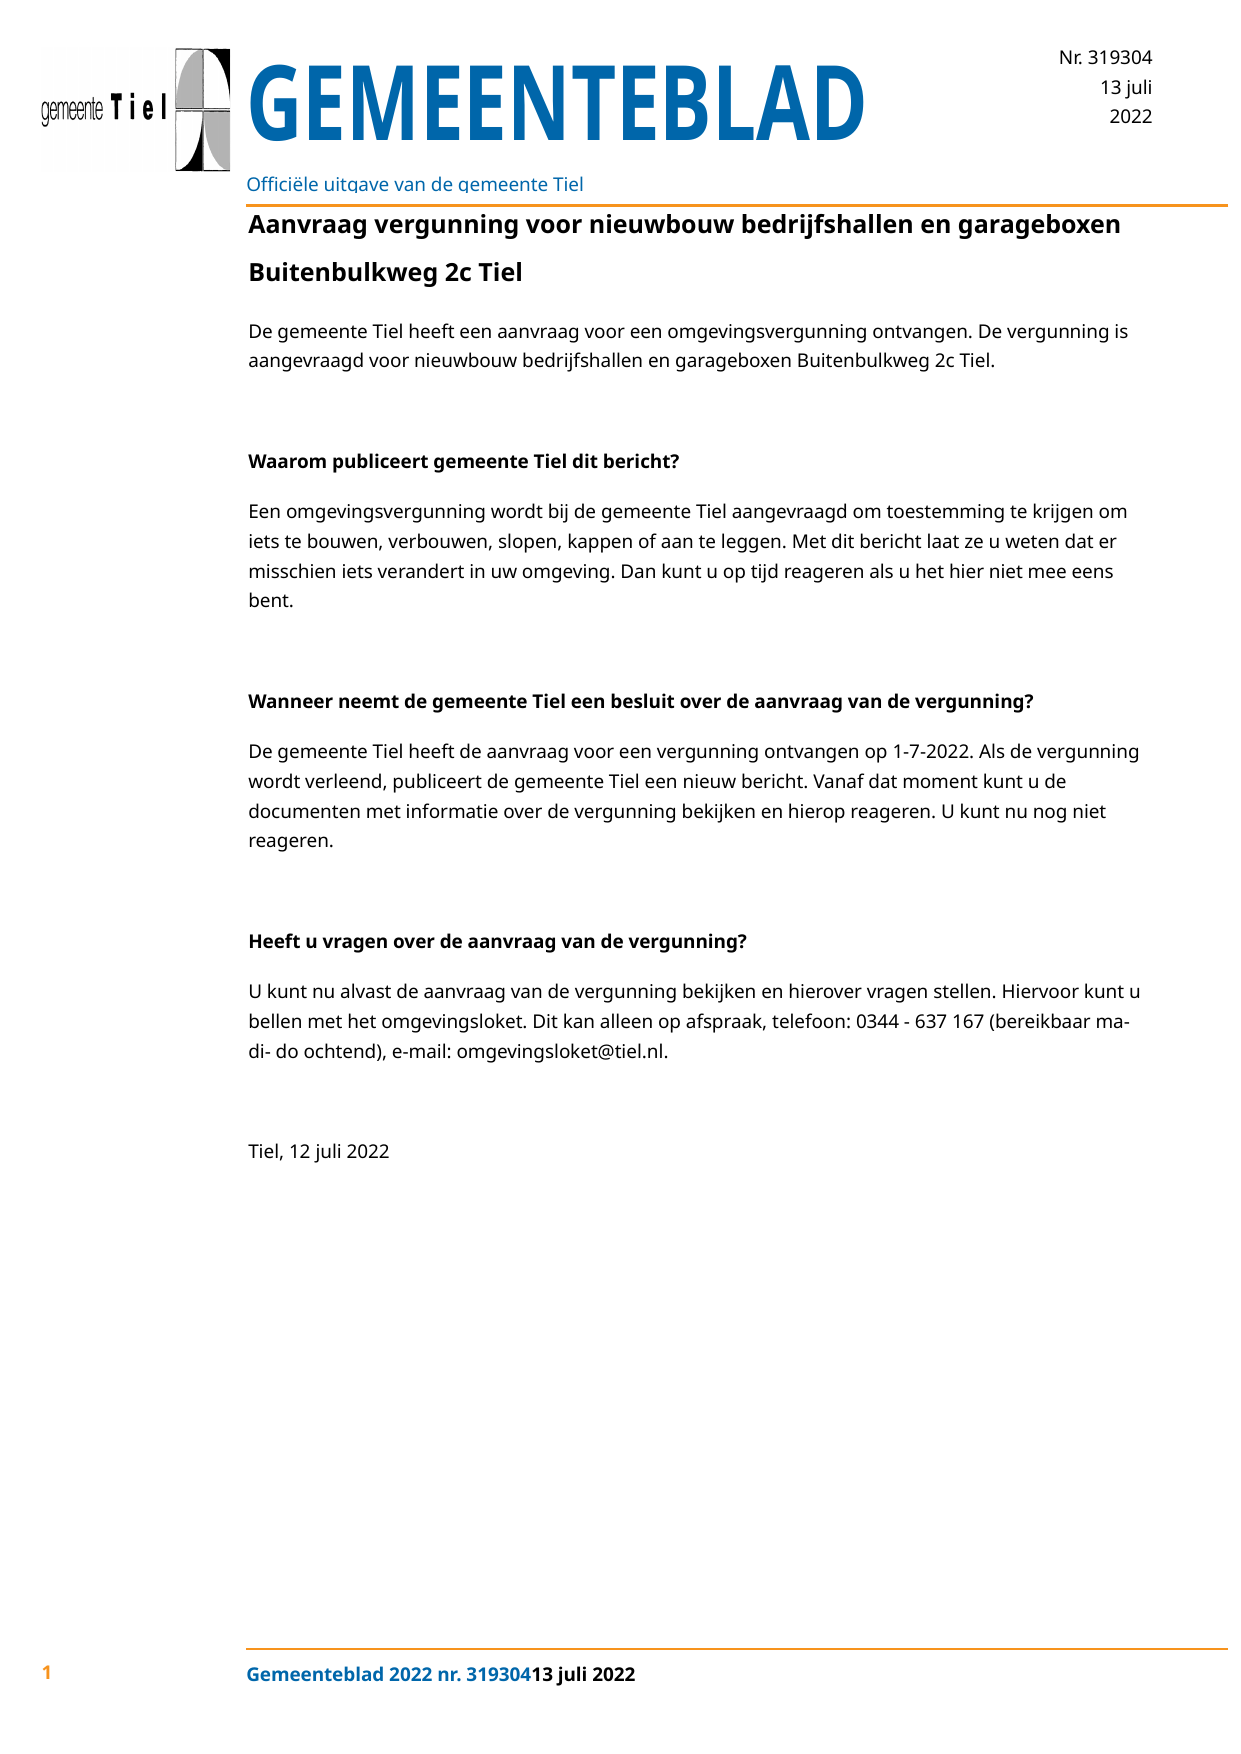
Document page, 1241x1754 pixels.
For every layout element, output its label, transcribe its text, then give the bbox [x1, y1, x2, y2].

text Tiel, 12 juli 2022 [248, 1139, 1152, 1164]
text De gemeente Tiel heeft de aanvraag voor een vergunning ontvangen op 1-7-2022. Als de vergunning wordt verleend, publiceert de gemeente Tiel een nieuw bericht. Vanaf dat moment kunt u de documenten met informatie over de vergunning bekijken en hierop reageren. U kunt nu nog niet reageren. [248, 739, 1152, 853]
text U kunt nu alvast de aanvraag van de vergunning bekijken en hierover vragen stellen. Hiervoor kunt u bellen met het omgevingsloket. Dit kan alleen op afspraak, telefoon: 0344 - 637 167 (bereikbaar ma-di- do ochtend), e-mail: omgevingsloket@tiel.nl. [248, 979, 1152, 1064]
text Waarom publiceert gemeente Tiel dit bericht? [248, 448, 1152, 474]
text Een omgevingsvergunning wordt bij de gemeente Tiel aangevraagd om toestemming te krijgen om iets te bouwen, verbouwen, slopen, kappen of aan te leggen. Met dit bericht laat ze u weten dat er misschien iets verandert in uw omgeving. Dan kunt u op tijd reageren als u het hier niet mee eens bent. [248, 499, 1152, 613]
text Wanneer neemt de gemeente Tiel een besluit over de aanvraag van de vergunning? [248, 688, 1152, 714]
text Aanvraag vergunning voor nieuwbouw bedrijfshallen en garageboxen Buitenbulkweg 2c Tiel [248, 207, 1152, 288]
text De gemeente Tiel heeft een aanvraag voor een omgevingsvergunning ontvangen. De vergunning is aangevraagd voor nieuwbouw bedrijfshallen en garageboxen Buitenbulkweg 2c Tiel. [248, 318, 1152, 373]
picture [41, 47, 231, 172]
text Heeft u vragen over de aanvraag van de vergunning? [248, 928, 1152, 954]
